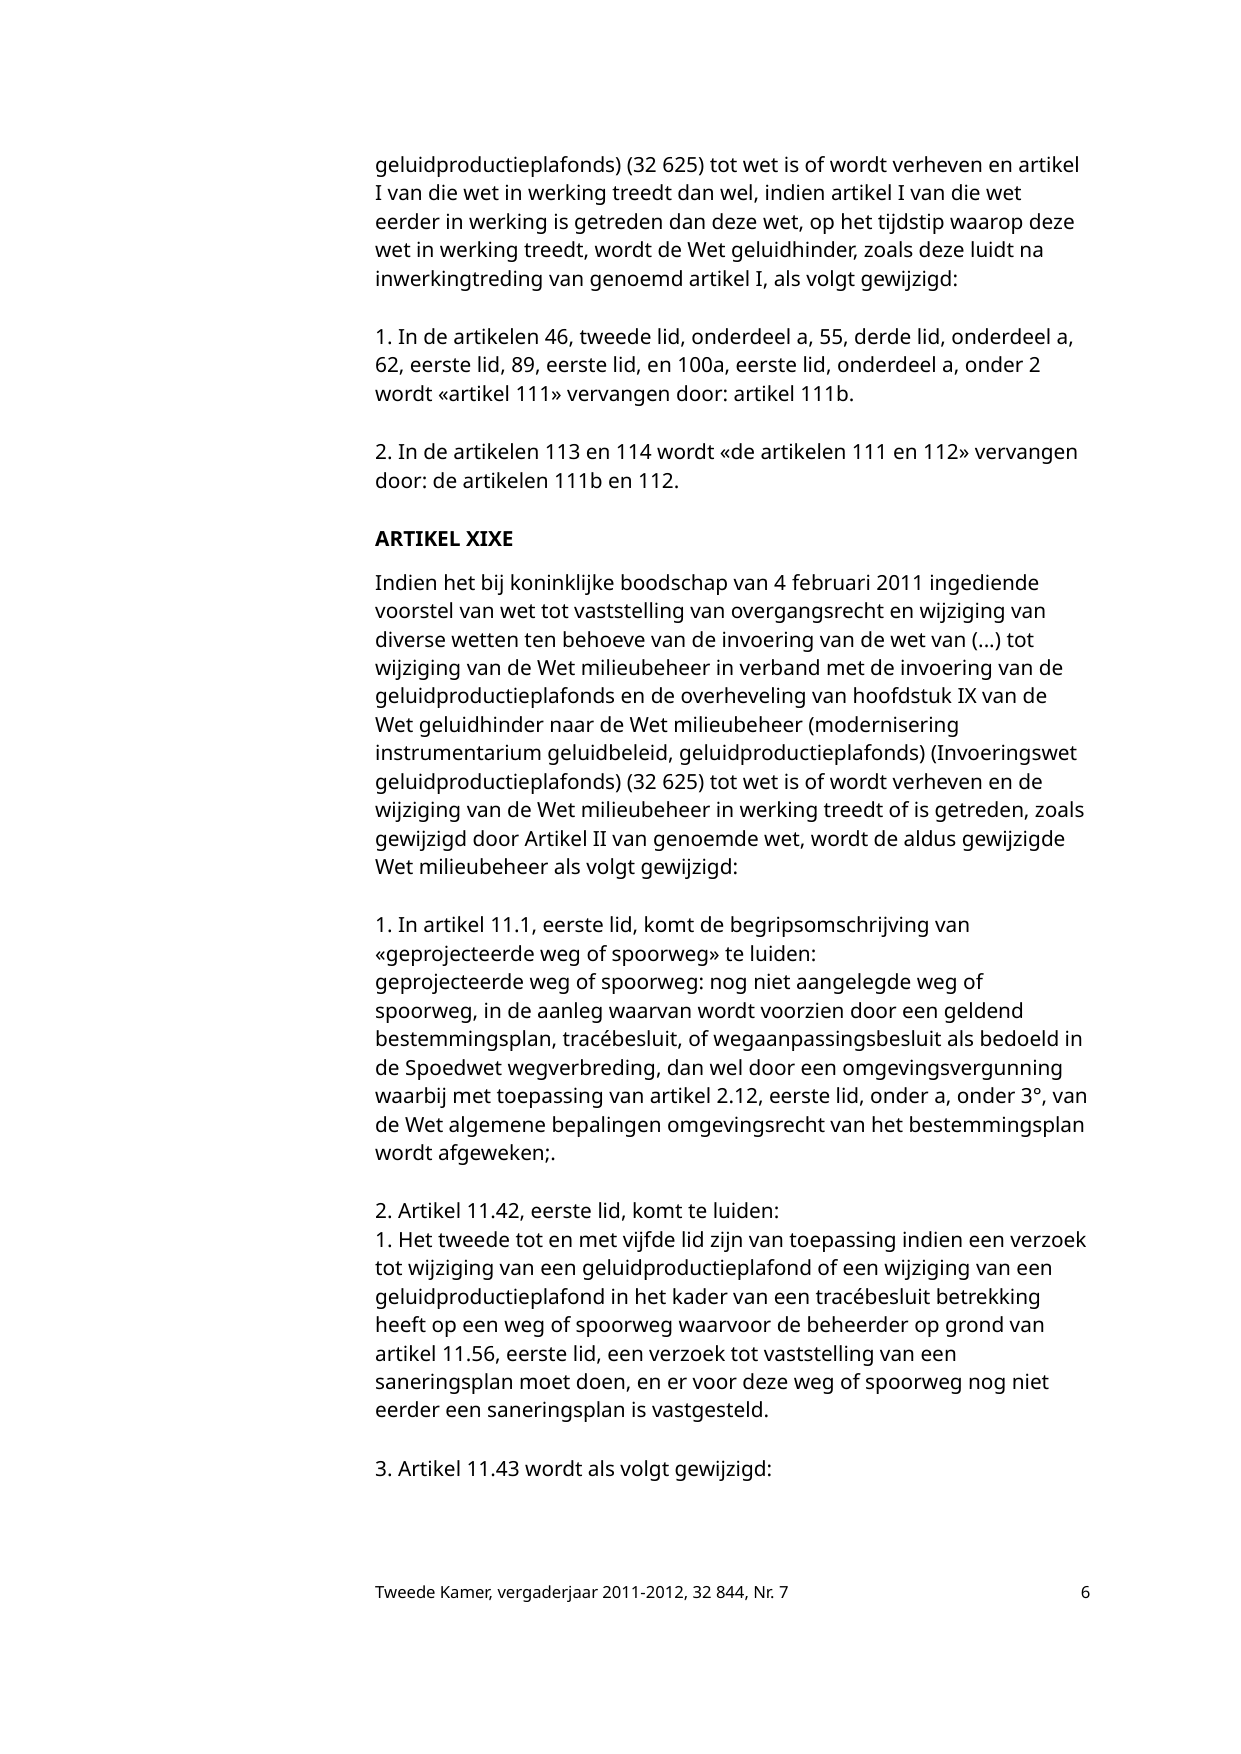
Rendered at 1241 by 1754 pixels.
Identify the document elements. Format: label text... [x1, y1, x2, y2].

text 2. Artikel 11.42, eerste lid, komt te luiden: [375, 1197, 1090, 1225]
text geluidproductieplafonds) (32 625) tot wet is of wordt verheven en artikel I van die wet in werking treedt dan wel, indien artikel I van die wet eerder in werking is getreden dan deze wet, op het tijdstip waarop deze wet in werking treedt, wordt de Wet geluidhinder, zoals deze luidt na inwerkingtreding van genoemd artikel I, als volgt gewijzigd: [375, 150, 1090, 292]
text 3. Artikel 11.43 wordt als volgt gewijzigd: [375, 1454, 1090, 1482]
text geprojecteerde weg of spoorweg: nog niet aangelegde weg of spoorweg, in de aanleg waarvan wordt voorzien door een geldend bestemmingsplan, tracébesluit, of wegaanpassingsbesluit als bedoeld in de Spoedwet wegverbreding, dan wel door een omgevingsvergunning waarbij met toepassing van artikel 2.12, eerste lid, onder a, onder 3°, van de Wet algemene bepalingen omgevingsrecht van het bestemmingsplan wordt afgeweken;. [375, 967, 1090, 1167]
text 1. In artikel 11.1, eerste lid, komt de begripsomschrijving van «geprojecteerde weg of spoorweg» te luiden: [375, 911, 1090, 967]
text 1. In de artikelen 46, tweede lid, onderdeel a, 55, derde lid, onderdeel a, 62, eerste lid, 89, eerste lid, en 100a, eerste lid, onderdeel a, onder 2 wordt «artikel 111» vervangen door: artikel 111b. [375, 322, 1090, 407]
text ARTIKEL XIXE [375, 524, 1090, 553]
text 2. In de artikelen 113 en 114 wordt «de artikelen 111 en 112» vervangen door: de artikelen 111b en 112. [375, 437, 1090, 494]
text 1. Het tweede tot en met vijfde lid zijn van toepassing indien een verzoek tot wijziging van een geluidproductieplafond of een wijziging van een geluidproductieplafond in het kader van een tracébesluit betrekking heeft op een weg of spoorweg waarvoor de beheerder op grond van artikel 11.56, eerste lid, een verzoek tot vaststelling van een saneringsplan moet doen, en er voor deze weg of spoorweg nog niet eerder een saneringsplan is vastgesteld. [375, 1225, 1090, 1424]
text Indien het bij koninklijke boodschap van 4 februari 2011 ingediende voorstel van wet tot vaststelling van overgangsrecht en wijziging van diverse wetten ten behoeve van de invoering van de wet van (...) tot wijziging van de Wet milieubeheer in verband met de invoering van de geluidproductieplafonds en de overheveling van hoofdstuk IX van de Wet geluidhinder naar de Wet milieubeheer (modernisering instrumentarium geluidbeleid, geluidproductieplafonds) (Invoeringswet geluidproductieplafonds) (32 625) tot wet is of wordt verheven en de wijziging van de Wet milieubeheer in werking treedt of is getreden, zoals gewijzigd door Artikel II van genoemde wet, wordt de aldus gewijzigde Wet milieubeheer als volgt gewijzigd: [375, 568, 1090, 881]
